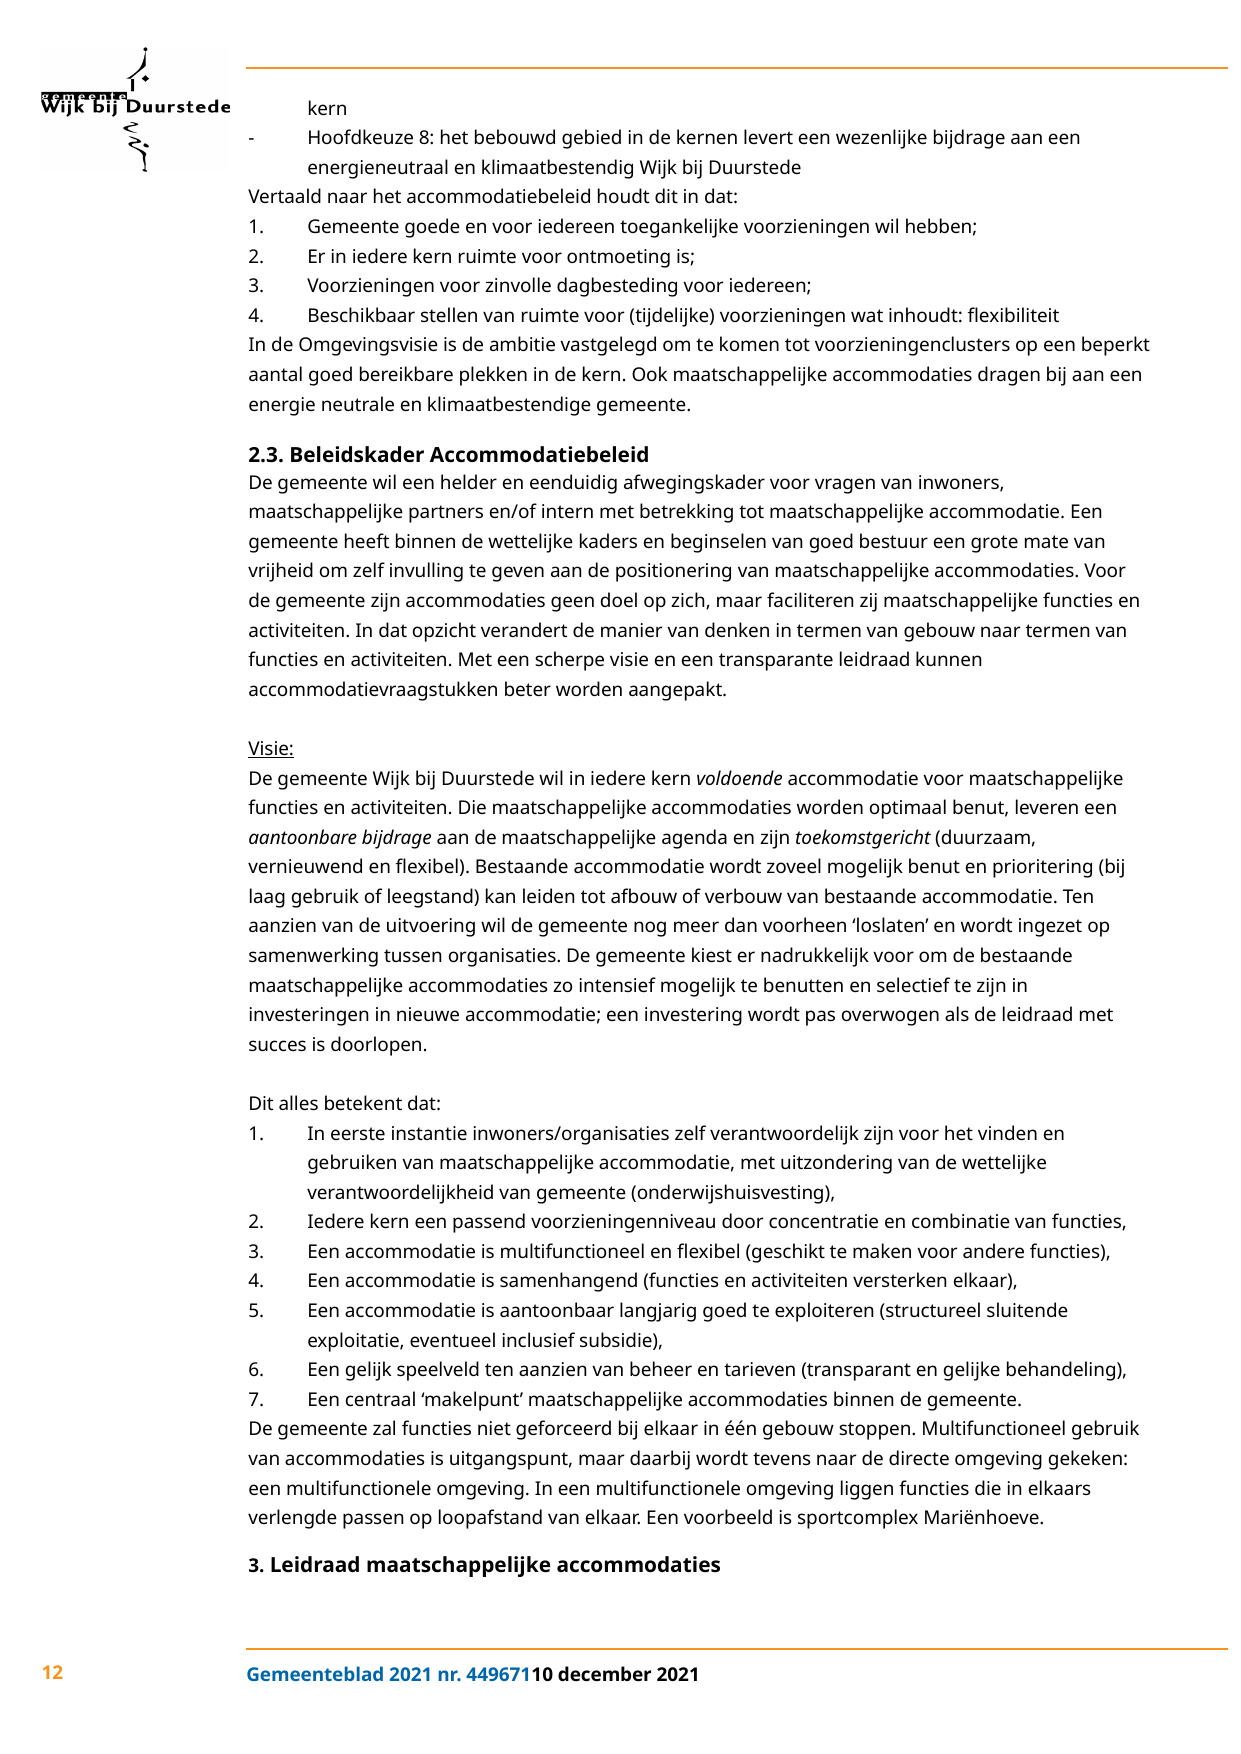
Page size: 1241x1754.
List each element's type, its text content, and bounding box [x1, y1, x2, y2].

text Visie: [248, 735, 1152, 761]
list In eerste instantie inwoners/organisaties zelf verantwoordelijk zijn voor het vinden en gebruiken van maatschappelijke accommodatie, met uitzondering van de wettelijke verantwoordelijkheid van gemeente (onderwijshuisvesting), [248, 1120, 1152, 1205]
list Een gelijk speelveld ten aanzien van beheer en tarieven (transparant en gelijke behandeling), [248, 1356, 1152, 1382]
list Een accommodatie is multifunctioneel en flexibel (geschikt te maken voor andere functies), [248, 1238, 1152, 1264]
text De gemeente wil een helder en eenduidig afwegingskader voor vragen van inwoners, maatschappelijke partners en/of intern met betrekking tot maatschappelijke accommodatie. Een gemeente heeft binnen de wettelijke kaders en beginselen van goed bestuur een grote mate van vrijheid om zelf invulling te geven aan de positionering van maatschappelijke accommodaties. Voor de gemeente zijn accommodaties geen doel op zich, maar faciliteren zij maatschappelijke functies en activiteiten. In dat opzicht verandert de manier van denken in termen van gebouw naar termen van functies en activiteiten. Met een scherpe visie en een transparante leidraad kunnen accommodatievraagstukken beter worden aangepakt. [248, 469, 1152, 702]
table_header Vertaald naar het accommodatiebeleid houdt dit in dat: Gemeente goede en voor iedereen toegankelijke voorzieningen wil hebben; Er in iedere kern ruimte voor ontmoeting is; Voorzieningen voor zinvolle dagbesteding voor iedereen; Beschikbaar stellen van ruimte voor (tijdelijke) voorzieningen wat inhoudt: flexibiliteit In de Omgevingsvisie is de ambitie vastgelegd om te komen tot voorzieningenclusters op een beperkt aantal goed bereikbare plekken in de kern. Ook maatschappelijke accommodaties dragen bij aan een energie neutrale en klimaatbestendige gemeente. [248, 184, 1152, 416]
list Een accommodatie is aantoonbaar langjarig goed te exploiteren (structureel sluitende exploitatie, eventueel inclusief subsidie), [248, 1297, 1152, 1353]
list Iedere kern een passend voorzieningenniveau door concentratie en combinatie van functies, [248, 1208, 1152, 1234]
text De gemeente zal functies niet geforceerd bij elkaar in één gebouw stoppen. Multifunctioneel gebruik van accommodaties is uitgangspunt, maar daarbij wordt tevens naar de directe omgeving gekeken: een multifunctionele omgeving. In een multifunctionele omgeving liggen functies die in elkaars verlengde passen op loopafstand van elkaar. Een voorbeeld is sportcomplex Mariënhoeve. [248, 1416, 1152, 1530]
text 3. Leidraad maatschappelijke accommodaties [248, 1550, 1152, 1578]
picture [41, 47, 231, 172]
list Hoofdkeuze 8: het bebouwd gebied in de kernen levert een wezenlijke bijdrage aan een energieneutraal en klimaatbestendig Wijk bij Duurstede [248, 124, 1152, 180]
text Dit alles betekent dat: [248, 1090, 1152, 1116]
list kern [248, 95, 1152, 121]
text De gemeente Wijk bij Duurstede wil in iedere kern voldoende accommodatie voor maatschappelijke functies en activiteiten. Die maatschappelijke accommodaties worden optimaal benut, leveren een aantoonbare bijdrage aan de maatschappelijke agenda en zijn toekomstgericht (duurzaam, vernieuwend en flexibel). Bestaande accommodatie wordt zoveel mogelijk benut en prioritering (bij laag gebruik of leegstand) kan leiden tot afbouw of verbouw van bestaande accommodatie. Ten aanzien van de uitvoering wil de gemeente nog meer dan voorheen ‘loslaten’ en wordt ingezet op samenwerking tussen organisaties. De gemeente kiest er nadrukkelijk voor om de bestaande maatschappelijke accommodaties zo intensief mogelijk te benutten en selectief te zijn in investeringen in nieuwe accommodatie; een investering wordt pas overwogen als de leidraad met succes is doorlopen. [248, 765, 1152, 1057]
list Een centraal ‘makelpunt’ maatschappelijke accommodaties binnen de gemeente. [248, 1386, 1152, 1412]
text 2.3. Beleidskader Accommodatiebeleid [248, 441, 1152, 469]
list Een accommodatie is samenhangend (functies en activiteiten versterken elkaar), [248, 1268, 1152, 1293]
